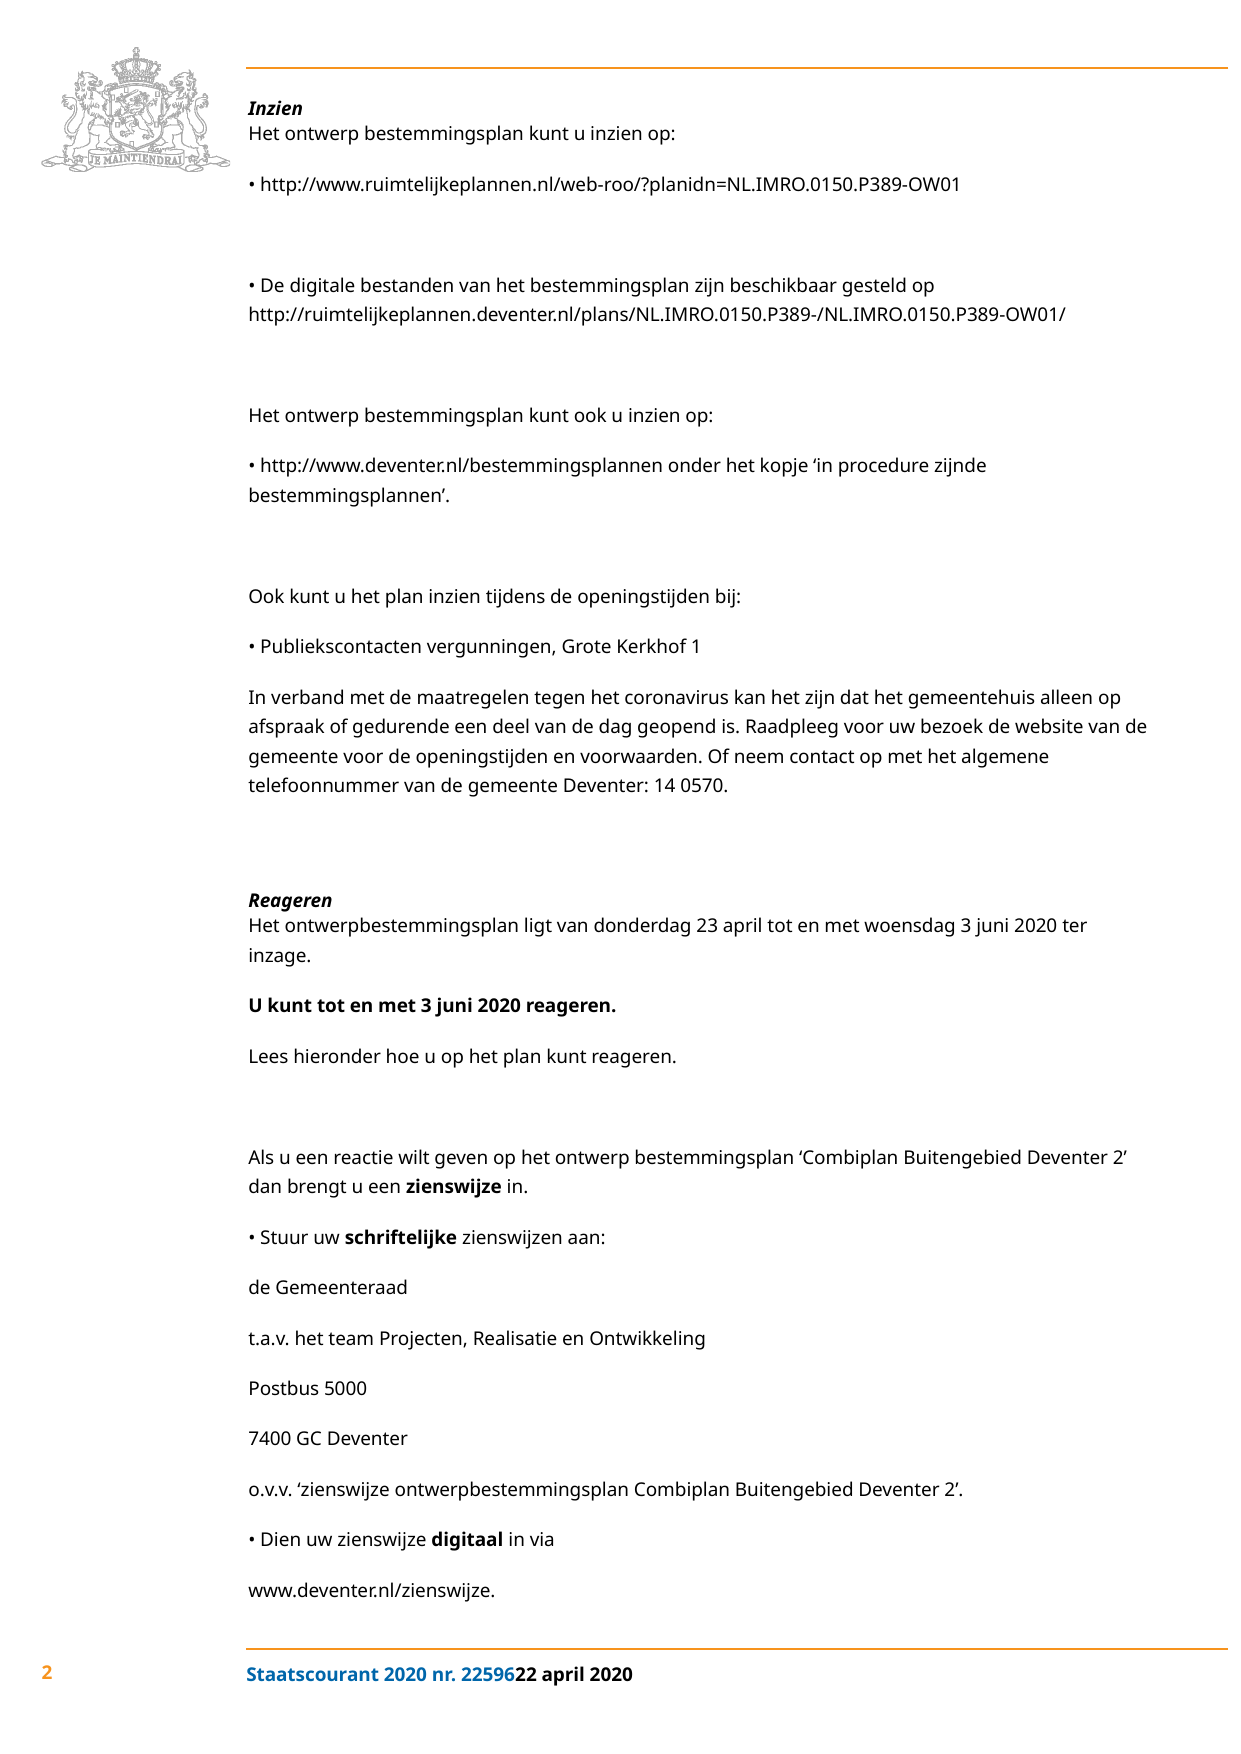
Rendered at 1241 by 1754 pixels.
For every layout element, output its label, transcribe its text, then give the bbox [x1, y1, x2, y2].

text • Stuur uw schriftelijke zienswijzen aan: [248, 1224, 1152, 1250]
text Inzien [248, 95, 1152, 121]
text • http://www.deventer.nl/bestemmingsplannen onder het kopje ‘in procedure zijnde bestemmingsplannen’. [248, 453, 1152, 508]
text Het ontwerp bestemmingsplan kunt u inzien op: [248, 121, 1152, 146]
text o.v.v. ‘zienswijze ontwerpbestemmingsplan Combiplan Buitengebied Deventer 2’. [248, 1476, 1152, 1502]
text U kunt tot en met 3 juni 2020 reageren. [248, 993, 1152, 1018]
text • De digitale bestanden van het bestemmingsplan zijn beschikbaar gesteld op http://ruimtelijkeplannen.deventer.nl/plans/NL.IMRO.0150.P389-/NL.IMRO.0150.P389-OW01/ [248, 272, 1152, 327]
text Reageren [248, 887, 1152, 913]
text Als u een reactie wilt geven op het ontwerp bestemmingsplan ‘Combiplan Buitengebied Deventer 2’ dan brengt u een zienswijze in. [248, 1144, 1152, 1199]
text • Publiekscontacten vergunningen, Grote Kerkhof 1 [248, 633, 1152, 659]
text Het ontwerpbestemmingsplan ligt van donderdag 23 april tot en met woensdag 3 juni 2020 ter inzage. [248, 913, 1152, 968]
picture [41, 47, 231, 172]
text www.deventer.nl/zienswijze. [248, 1577, 1152, 1603]
text de Gemeenteraad [248, 1274, 1152, 1300]
text 7400 GC Deventer [248, 1426, 1152, 1451]
text Ook kunt u het plan inzien tijdens de openingstijden bij: [248, 583, 1152, 609]
text t.a.v. het team Projecten, Realisatie en Ontwikkeling [248, 1325, 1152, 1351]
text Het ontwerp bestemmingsplan kunt ook u inzien op: [248, 402, 1152, 428]
text In verband met de maatregelen tegen het coronavirus kan het zijn dat het gemeentehuis alleen op afspraak of gedurende een deel van de dag geopend is. Raadpleeg voor uw bezoek de website van de gemeente voor de openingstijden en voorwaarden. Of neem contact op met het algemene telefoonnummer van de gemeente Deventer: 14 0570. [248, 684, 1152, 798]
text • http://www.ruimtelijkeplannen.nl/web-roo/?planidn=NL.IMRO.0150.P389-OW01 [248, 171, 1152, 197]
text Postbus 5000 [248, 1375, 1152, 1401]
text Lees hieronder hoe u op het plan kunt reageren. [248, 1043, 1152, 1069]
text • Dien uw zienswijze digitaal in via [248, 1526, 1152, 1552]
